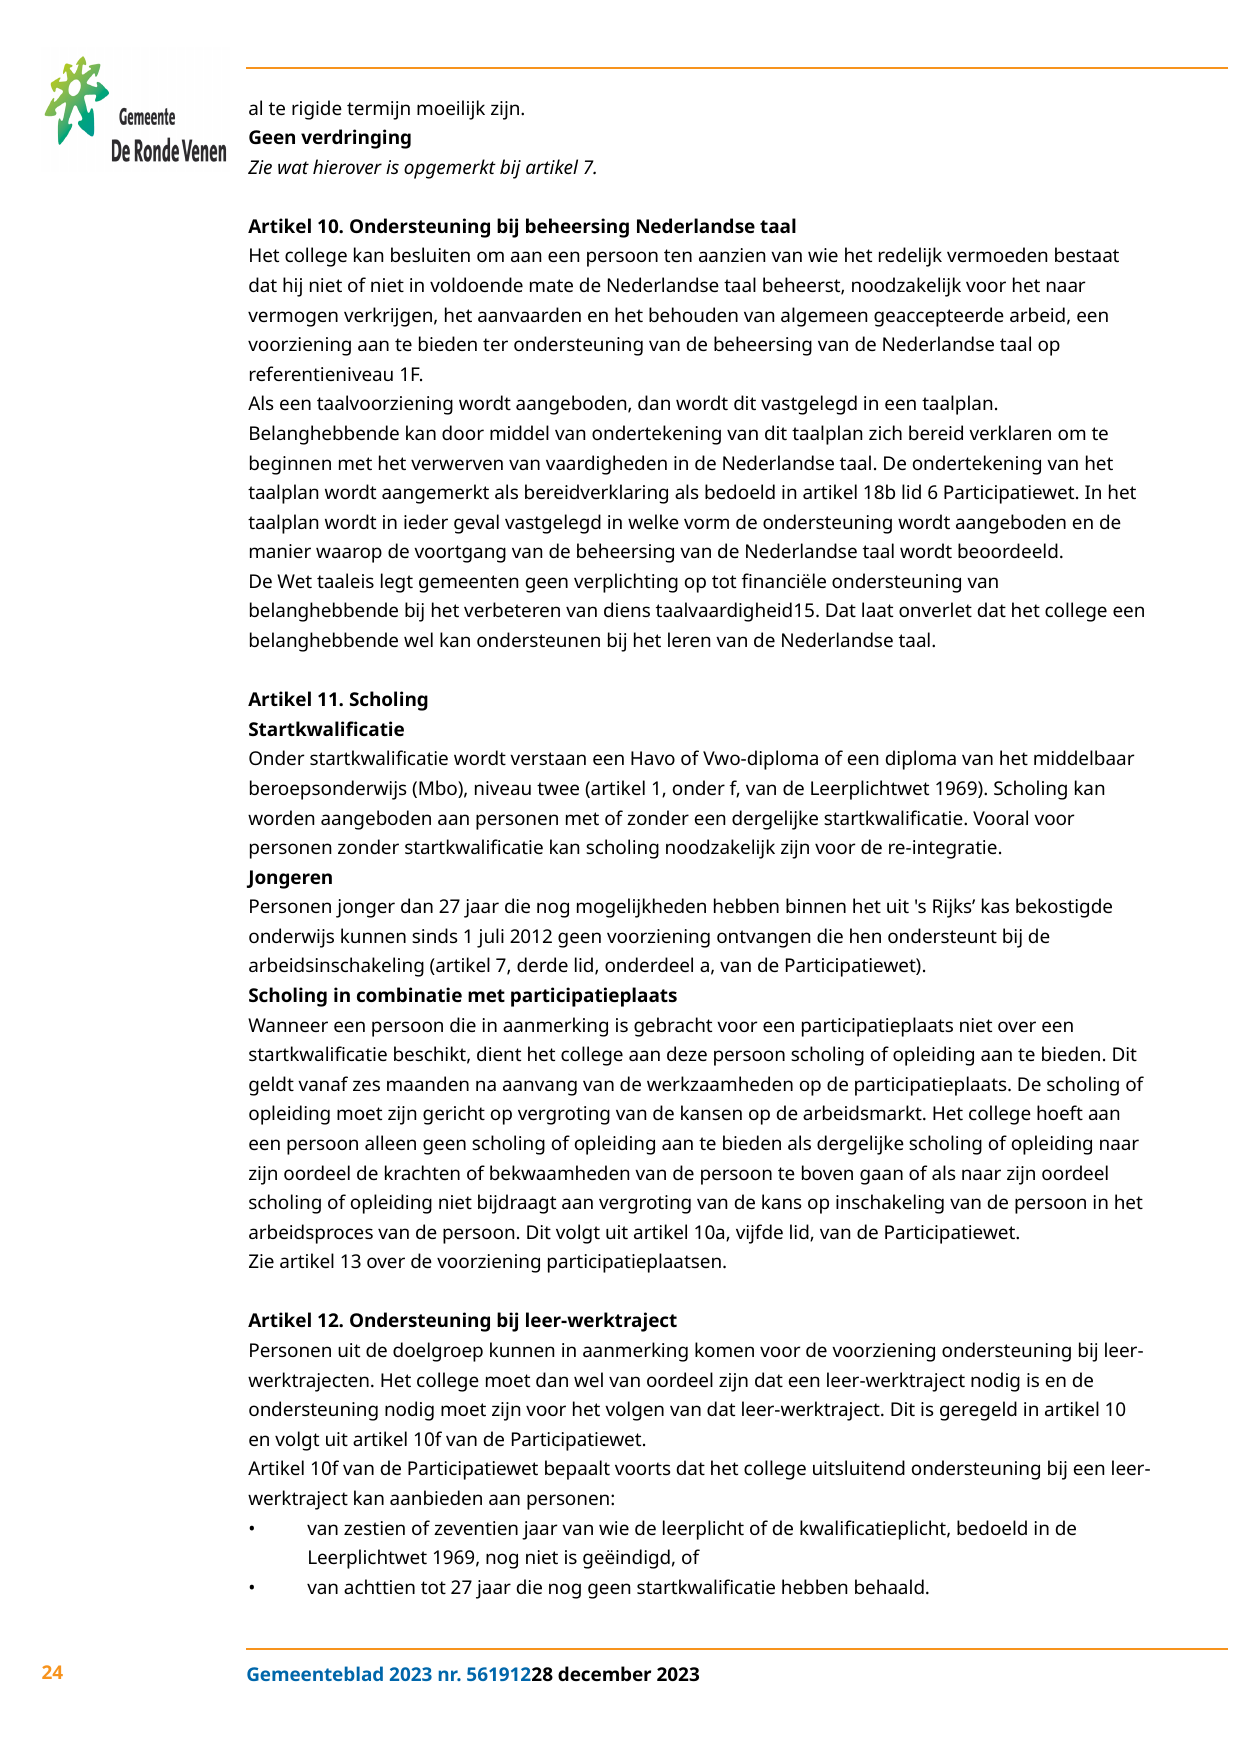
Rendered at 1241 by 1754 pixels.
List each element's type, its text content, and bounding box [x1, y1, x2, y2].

text Artikel 10. Ondersteuning bij beheersing Nederlandse taal [248, 213, 1152, 239]
text Wanneer een persoon die in aanmerking is gebracht voor een participatieplaats niet over een startkwalificatie beschikt, dient het college aan deze persoon scholing of opleiding aan te bieden. Dit geldt vanaf zes maanden na aanvang van de werkzaamheden op de participatieplaats. De scholing of opleiding moet zijn gericht op vergroting van de kansen op de arbeidsmarkt. Het college hoeft aan een persoon alleen geen scholing of opleiding aan te bieden als dergelijke scholing of opleiding naar zijn oordeel de krachten of bekwaamheden van de persoon te boven gaan of als naar zijn oordeel scholing of opleiding niet bijdraagt aan vergroting van de kans op inschakeling van de persoon in het arbeidsproces van de persoon. Dit volgt uit artikel 10a, vijfde lid, van de Participatiewet. [248, 1012, 1152, 1245]
list van zestien of zeventien jaar van wie de leerplicht of de kwalificatieplicht, bedoeld in de Leerplichtwet 1969, nog niet is geëindigd, of [248, 1515, 1152, 1570]
list van achttien tot 27 jaar die nog geen startkwalificatie hebben behaald. [248, 1574, 1152, 1600]
text Startkwalificatie [248, 716, 1152, 742]
text Zie wat hierover is opgemerkt bij artikel 7. [248, 154, 1152, 180]
text Het college kan besluiten om aan een persoon ten aanzien van wie het redelijk vermoeden bestaat dat hij niet of niet in voldoende mate de Nederlandse taal beheerst, noodzakelijk voor het naar vermogen verkrijgen, het aanvaarden en het behouden van algemeen geaccepteerde arbeid, een voorziening aan te bieden ter ondersteuning van de beheersing van de Nederlandse taal op referentieniveau 1F. [248, 243, 1152, 387]
text Geen verdringing [248, 124, 1152, 150]
picture [41, 47, 231, 172]
text Personen uit de doelgroep kunnen in aanmerking komen voor de voorziening ondersteuning bij leer-werktrajecten. Het college moet dan wel van oordeel zijn dat een leer-werktraject nodig is en de ondersteuning nodig moet zijn voor het volgen van dat leer-werktraject. Dit is geregeld in artikel 10 en volgt uit artikel 10f van de Participatiewet. [248, 1337, 1152, 1452]
text Artikel 10f van de Participatiewet bepaalt voorts dat het college uitsluitend ondersteuning bij een leer-werktraject kan aanbieden aan personen: [248, 1456, 1152, 1511]
text al te rigide termijn moeilijk zijn. [248, 95, 1152, 121]
text Onder startkwalificatie wordt verstaan een Havo of Vwo-diploma of een diploma van het middelbaar beroepsonderwijs (Mbo), niveau twee (artikel 1, onder f, van de Leerplichtwet 1969). Scholing kan worden aangeboden aan personen met of zonder een dergelijke startkwalificatie. Vooral voor personen zonder startkwalificatie kan scholing noodzakelijk zijn voor de re-integratie. [248, 746, 1152, 860]
text Jongeren [248, 864, 1152, 890]
text Personen jonger dan 27 jaar die nog mogelijkheden hebben binnen het uit 's Rijks’ kas bekostigde onderwijs kunnen sinds 1 juli 2012 geen voorziening ontvangen die hen ondersteunt bij de arbeidsinschakeling (artikel 7, derde lid, onderdeel a, van de Participatiewet). [248, 893, 1152, 978]
text Als een taalvoorziening wordt aangeboden, dan wordt dit vastgelegd in een taalplan. Belanghebbende kan door middel van ondertekening van dit taalplan zich bereid verklaren om te beginnen met het verwerven van vaardigheden in de Nederlandse taal. De ondertekening van het taalplan wordt aangemerkt als bereidverklaring als bedoeld in artikel 18b lid 6 Participatiewet. In het taalplan wordt in ieder geval vastgelegd in welke vorm de ondersteuning wordt aangeboden en de manier waarop de voortgang van de beheersing van de Nederlandse taal wordt beoordeeld. [248, 391, 1152, 564]
text Scholing in combinatie met participatieplaats [248, 982, 1152, 1008]
text De Wet taaleis legt gemeenten geen verplichting op tot financiële ondersteuning van belanghebbende bij het verbeteren van diens taalvaardigheid15. Dat laat onverlet dat het college een belanghebbende wel kan ondersteunen bij het leren van de Nederlandse taal. [248, 568, 1152, 653]
text Artikel 12. Ondersteuning bij leer-werktraject [248, 1308, 1152, 1333]
text Artikel 11. Scholing [248, 686, 1152, 712]
text Zie artikel 13 over de voorziening participatieplaatsen. [248, 1248, 1152, 1274]
